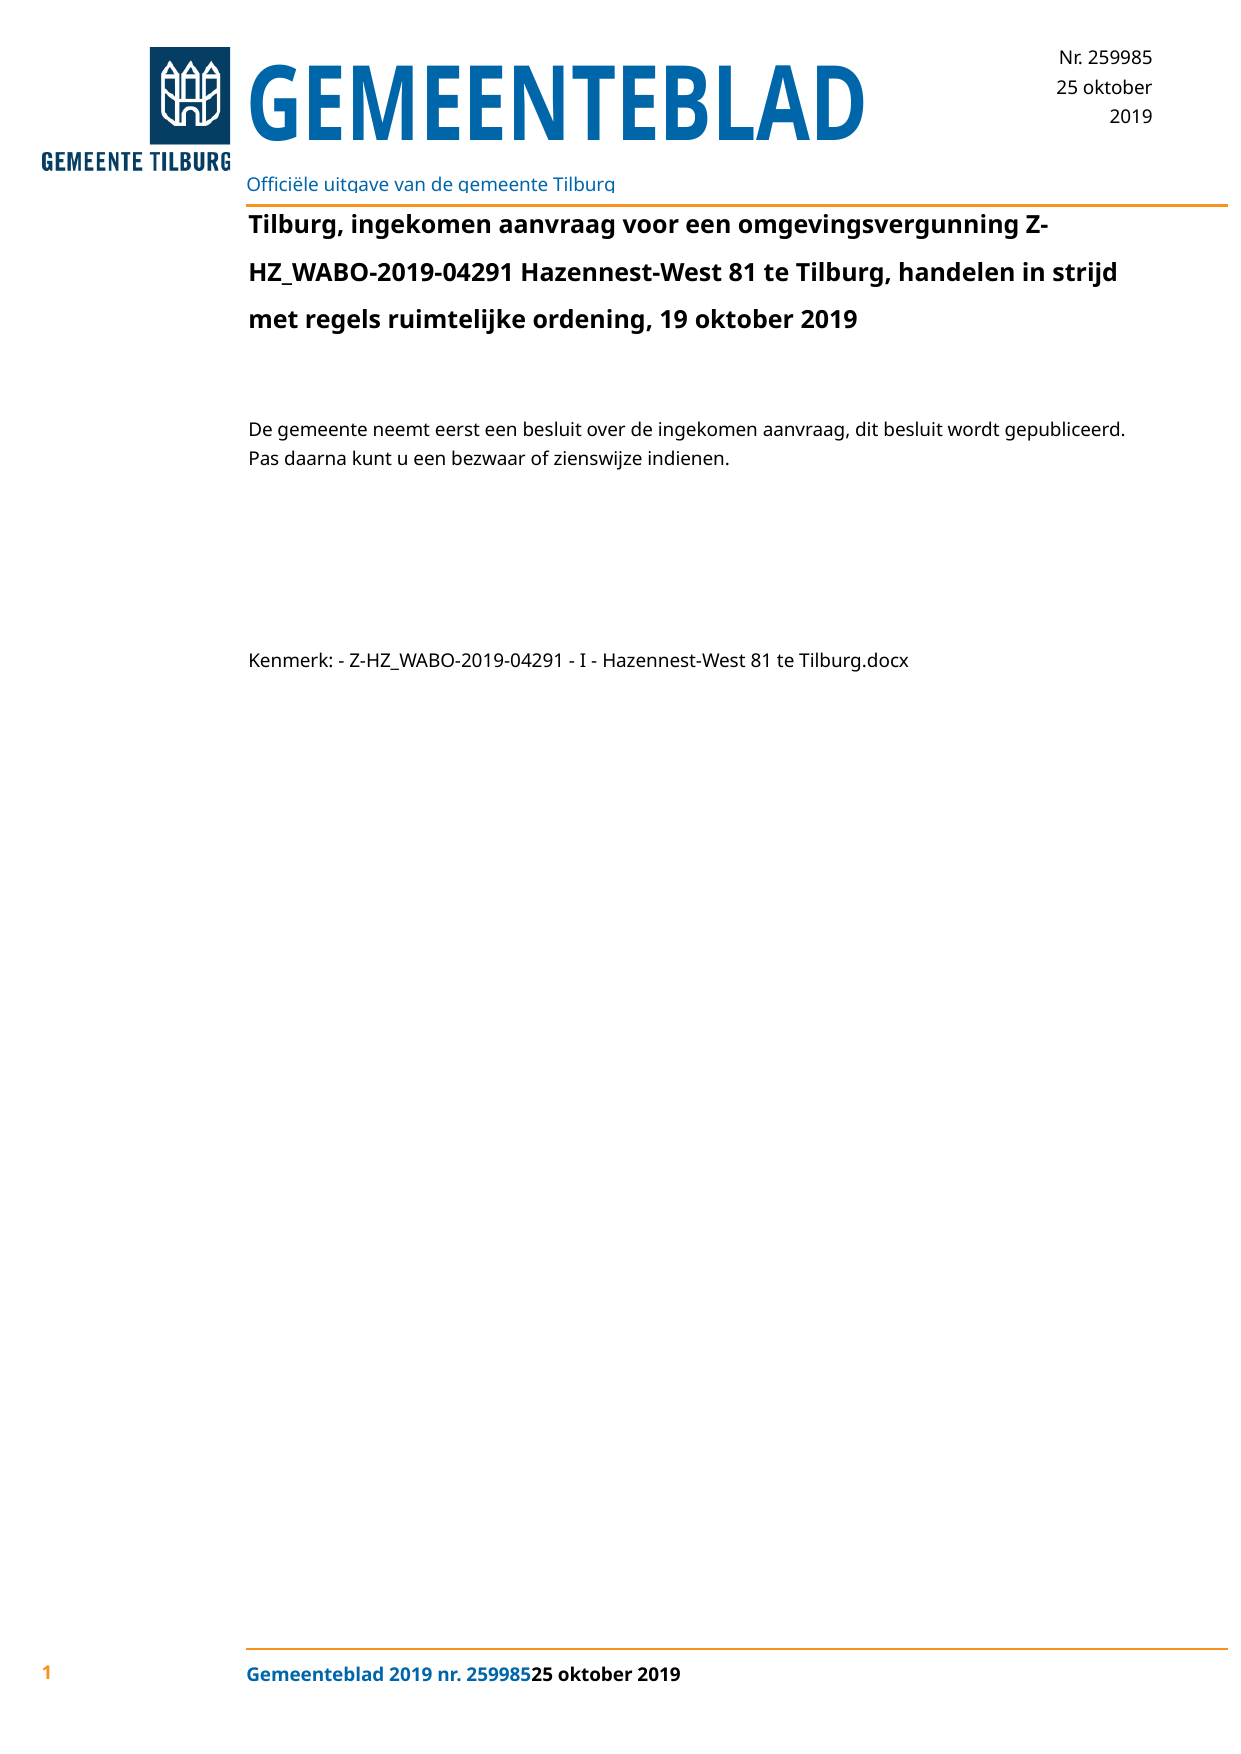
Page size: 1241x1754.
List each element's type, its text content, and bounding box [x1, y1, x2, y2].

text Tilburg, ingekomen aanvraag voor een omgevingsvergunning Z-HZ_WABO-2019-04291 Hazennest-West 81 te Tilburg, handelen in strijd met regels ruimtelijke ordening, 19 oktober 2019 [248, 207, 1152, 336]
text De gemeente neemt eerst een besluit over de ingekomen aanvraag, dit besluit wordt gepubliceerd. Pas daarna kunt u een bezwaar of zienswijze indienen. [248, 416, 1152, 471]
text Kenmerk: - Z-HZ_WABO-2019-04291 - I - Hazennest-West 81 te Tilburg.docx [248, 647, 1152, 673]
picture [41, 47, 231, 172]
